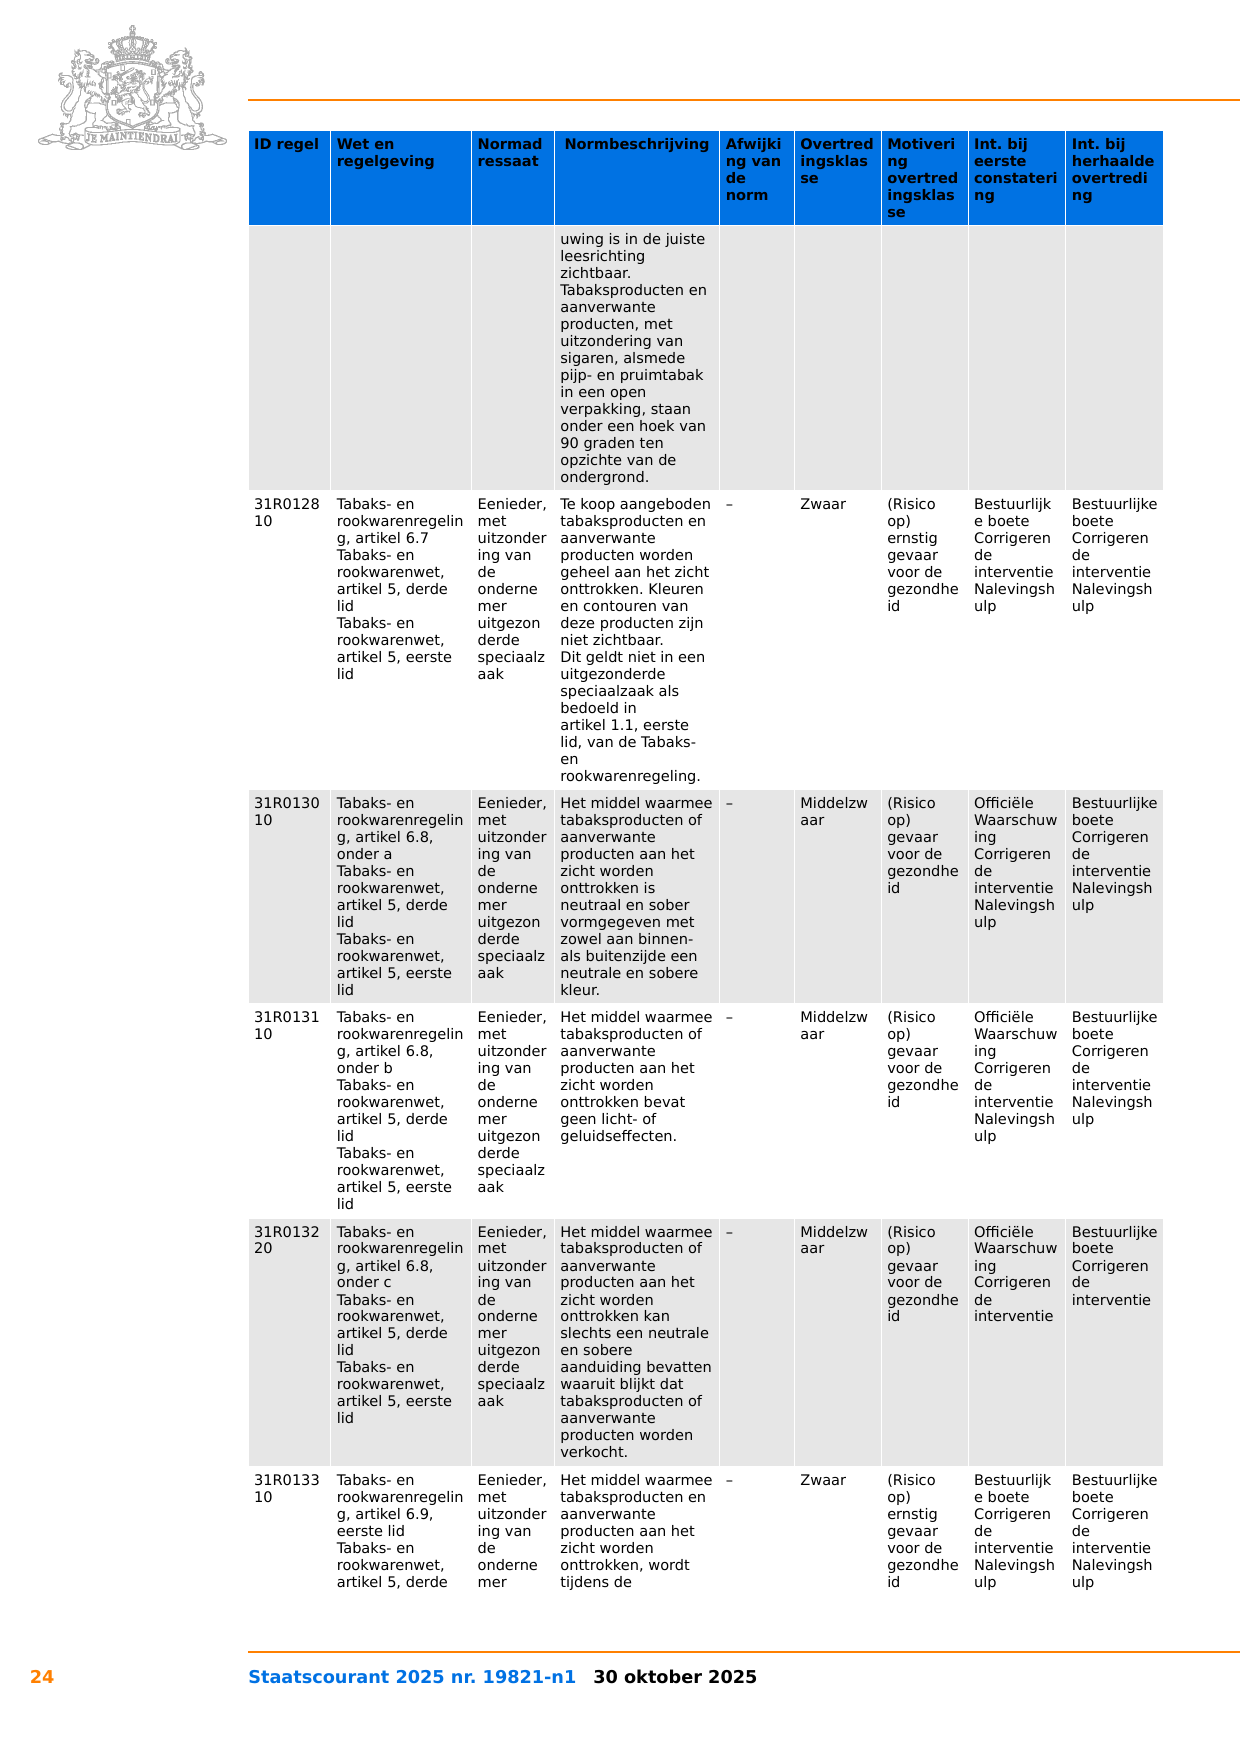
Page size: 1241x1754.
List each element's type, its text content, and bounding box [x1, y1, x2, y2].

table_cell [969, 226, 1065, 490]
table_cell – [720, 1219, 794, 1466]
table_cell (Risico op) ernstig gevaar voor de gezondheid [882, 1467, 968, 1595]
table_cell Bestuurlijke boete Corrigerende interventie Nalevingshulp [1066, 1005, 1163, 1218]
table_header Normadressaat [472, 131, 554, 225]
table_header ID regel [249, 131, 330, 225]
table_cell Middelzwaar [795, 1005, 881, 1218]
table_header Overtredingsklasse [795, 131, 881, 225]
table_cell – [720, 1005, 794, 1218]
table_cell Tabaks- en rookwarenregeling, artikel 6.8, onder c Tabaks- en rookwarenwet, artikel 5, derde lid Tabaks- en rookwarenwet, artikel 5, eerste lid [331, 1219, 471, 1466]
table_cell Officiële Waarschuwing Corrigerende interventie Nalevingshulp [969, 790, 1065, 1003]
table_cell 31R013010 [249, 790, 330, 1003]
table_cell Tabaks- en rookwarenregeling, artikel 6.9, eerste lid Tabaks- en rookwarenwet, artikel 5, derde [331, 1467, 471, 1595]
table_cell (Risico op) gevaar voor de gezondheid [882, 1219, 968, 1466]
table_cell Bestuurlijke boete Corrigerende interventie Nalevingshulp [969, 1467, 1065, 1595]
table_cell [472, 226, 554, 490]
table_header Wet en regelgeving [331, 131, 471, 225]
table_cell [795, 226, 881, 490]
table_header Afwijking van de norm [720, 131, 794, 225]
table_cell Bestuurlijke boete Corrigerende interventie [1066, 1219, 1163, 1466]
table_cell (Risico op) gevaar voor de gezondheid [882, 790, 968, 1003]
table_cell (Risico op) ernstig gevaar voor de gezondheid [882, 491, 968, 789]
table_cell 31R012810 [249, 491, 330, 789]
table_cell [720, 226, 794, 490]
table_cell Eenieder, met uitzondering van de ondernemer uitgezonderde speciaalzaak [472, 1005, 554, 1218]
table_cell Te koop aangeboden tabaksproducten en aanverwante producten worden geheel aan het zicht onttrokken. Kleuren en contouren van deze producten zijn niet zichtbaar. Dit geldt niet in een uitgezonderde speciaalzaak als bedoeld in artikel 1.1, eerste lid, van de Tabaks- en rookwarenregeling. [555, 491, 719, 789]
table_cell Het middel waarmee tabaksproducten en aanverwante producten aan het zicht worden onttrokken, wordt tijdens de [555, 1467, 719, 1595]
table_cell – [720, 1467, 794, 1595]
table_cell Officiële Waarschuwing Corrigerende interventie [969, 1219, 1065, 1466]
table_cell [331, 226, 471, 490]
table_cell Zwaar [795, 491, 881, 789]
table_cell Het middel waarmee tabaksproducten of aanverwante producten aan het zicht worden onttrokken kan slechts een neutrale en sobere aanduiding bevatten waaruit blijkt dat tabaksproducten of aanverwante producten worden verkocht. [555, 1219, 719, 1466]
table_cell Eenieder, met uitzondering van de ondernemer [472, 1467, 554, 1595]
table_cell [1066, 226, 1163, 490]
table_cell 31R013110 [249, 1005, 330, 1218]
table_cell [882, 226, 968, 490]
table_cell Eenieder, met uitzondering van de ondernemer uitgezonderde speciaalzaak [472, 1219, 554, 1466]
table_cell Bestuurlijke boete Corrigerende interventie Nalevingshulp [1066, 1467, 1163, 1595]
table_cell Tabaks- en rookwarenregeling, artikel 6.8, onder a Tabaks- en rookwarenwet, artikel 5, derde lid Tabaks- en rookwarenwet, artikel 5, eerste lid [331, 790, 471, 1003]
table_cell Middelzwaar [795, 1219, 881, 1466]
table_cell Eenieder, met uitzondering van de ondernemer uitgezonderde speciaalzaak [472, 491, 554, 789]
table_cell 31R013220 [249, 1219, 330, 1466]
table_header Int. bij eerste constatering [969, 131, 1065, 225]
table_cell Het middel waarmee tabaksproducten of aanverwante producten aan het zicht worden onttrokken bevat geen licht- of geluidseffecten. [555, 1005, 719, 1218]
table_cell [249, 226, 330, 490]
table_cell – [720, 790, 794, 1003]
table_cell Het middel waarmee tabaksproducten of aanverwante producten aan het zicht worden onttrokken is neutraal en sober vormgegeven met zowel aan binnen- als buitenzijde een neutrale en sobere kleur. [555, 790, 719, 1003]
table_cell Bestuurlijke boete Corrigerende interventie Nalevingshulp [1066, 790, 1163, 1003]
table_cell Bestuurlijke boete Corrigerende interventie Nalevingshulp [1066, 491, 1163, 789]
table_cell (Risico op) gevaar voor de gezondheid [882, 1005, 968, 1218]
table_cell Middelzwaar [795, 790, 881, 1003]
table_cell Zwaar [795, 1467, 881, 1595]
picture [38, 25, 227, 150]
table_cell 31R013310 [249, 1467, 330, 1595]
table_cell Tabaks- en rookwarenregeling, artikel 6.8, onder b Tabaks- en rookwarenwet, artikel 5, derde lid Tabaks- en rookwarenwet, artikel 5, eerste lid [331, 1005, 471, 1218]
table_cell Tabaks- en rookwarenregeling, artikel 6.7 Tabaks- en rookwarenwet, artikel 5, derde lid Tabaks- en rookwarenwet, artikel 5, eerste lid [331, 491, 471, 789]
table_header Normbeschrijving [555, 131, 719, 225]
table_cell – [720, 491, 794, 789]
table_header Motivering overtredingsklasse [882, 131, 968, 225]
table_cell uwing is in de juiste leesrichting zichtbaar. Tabaksproducten en aanverwante producten, met uitzondering van sigaren, alsmede pijp- en pruimtabak in een open verpakking, staan onder een hoek van 90 graden ten opzichte van de ondergrond. [555, 226, 719, 490]
table_header Int. bij herhaalde overtreding [1066, 131, 1163, 225]
table_cell Bestuurlijke boete Corrigerende interventie Nalevingshulp [969, 491, 1065, 789]
table_cell Officiële Waarschuwing Corrigerende interventie Nalevingshulp [969, 1005, 1065, 1218]
table_cell Eenieder, met uitzondering van de ondernemer uitgezonderde speciaalzaak [472, 790, 554, 1003]
